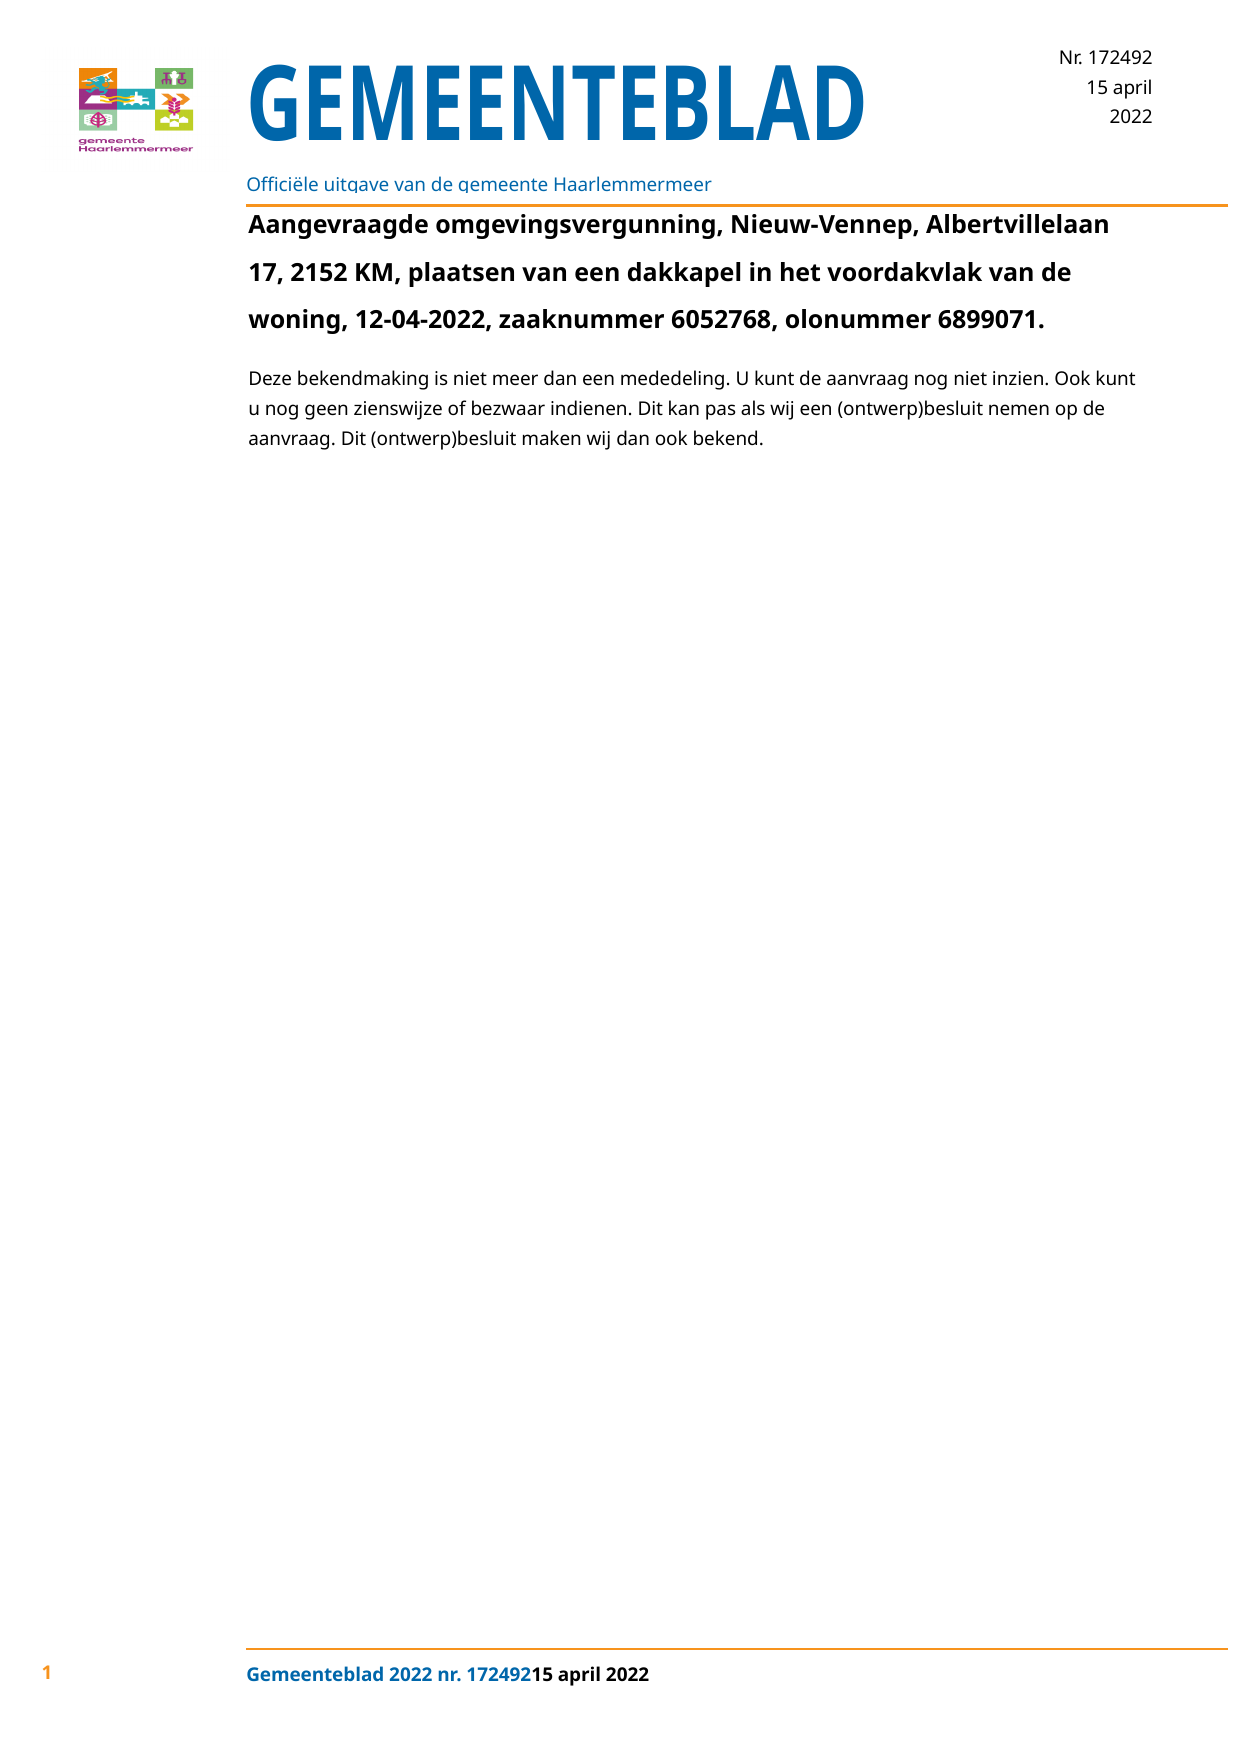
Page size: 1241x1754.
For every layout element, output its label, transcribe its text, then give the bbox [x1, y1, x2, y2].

text Deze bekendmaking is niet meer dan een mededeling. U kunt de aanvraag nog niet inzien. Ook kunt u nog geen zienswijze of bezwaar indienen. Dit kan pas als wij een (ontwerp)besluit nemen op de aanvraag. Dit (ontwerp)besluit maken wij dan ook bekend. [248, 366, 1152, 450]
text Aangevraagde omgevingsvergunning, Nieuw-Vennep, Albertvillelaan 17, 2152 KM, plaatsen van een dakkapel in het voordakvlak van de woning, 12-04-2022, zaaknummer 6052768, olonummer 6899071. [248, 207, 1152, 336]
picture [41, 47, 231, 172]
